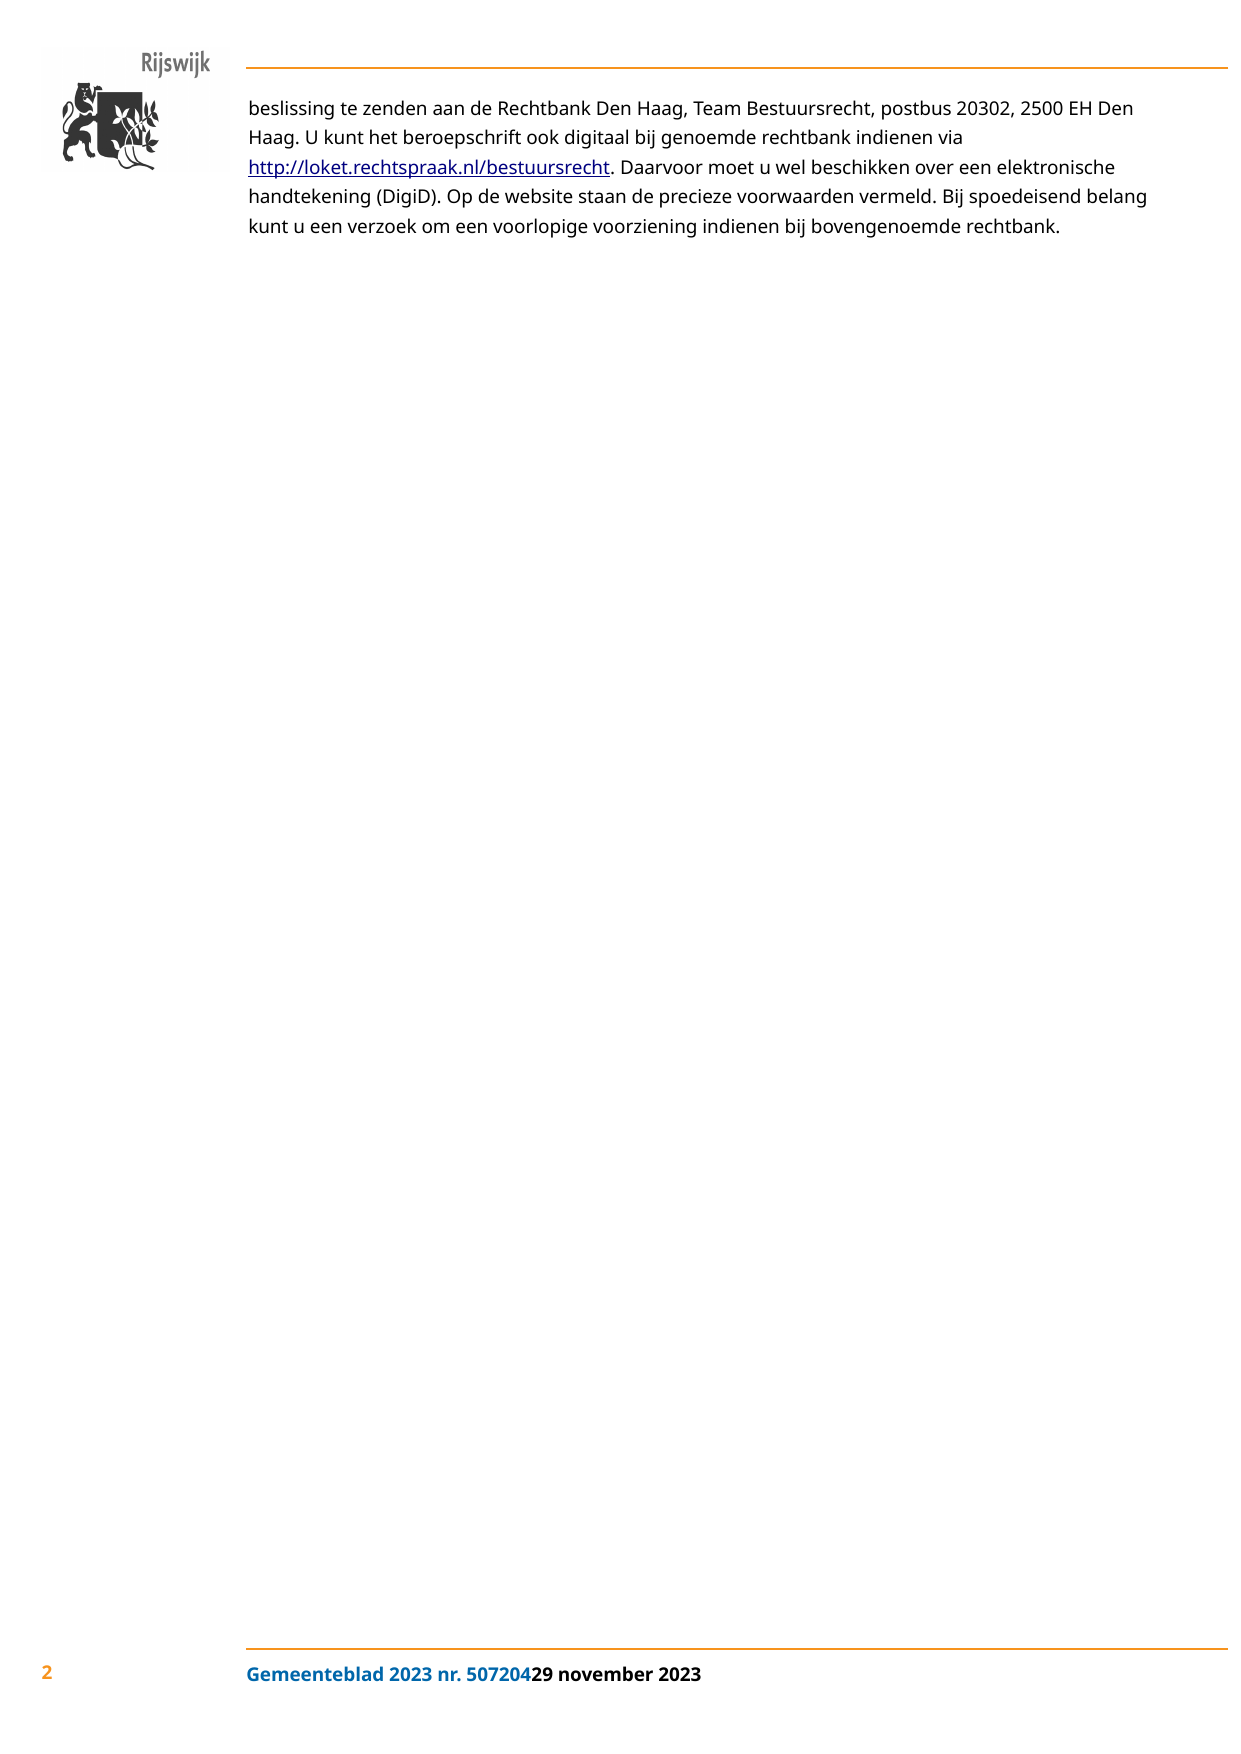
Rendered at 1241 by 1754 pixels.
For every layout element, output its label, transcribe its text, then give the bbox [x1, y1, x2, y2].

picture [41, 47, 231, 172]
text beslissing te zenden aan de Rechtbank Den Haag, Team Bestuursrecht, postbus 20302, 2500 EH Den Haag. U kunt het beroepschrift ook digitaal bij genoemde rechtbank indienen via http://loket.rechtspraak.nl/bestuursrecht. Daarvoor moet u wel beschikken over een elektronische handtekening (DigiD). Op de website staan de precieze voorwaarden vermeld. Bij spoedeisend belang kunt u een verzoek om een voorlopige voorziening indienen bij bovengenoemde rechtbank. [248, 95, 1152, 239]
